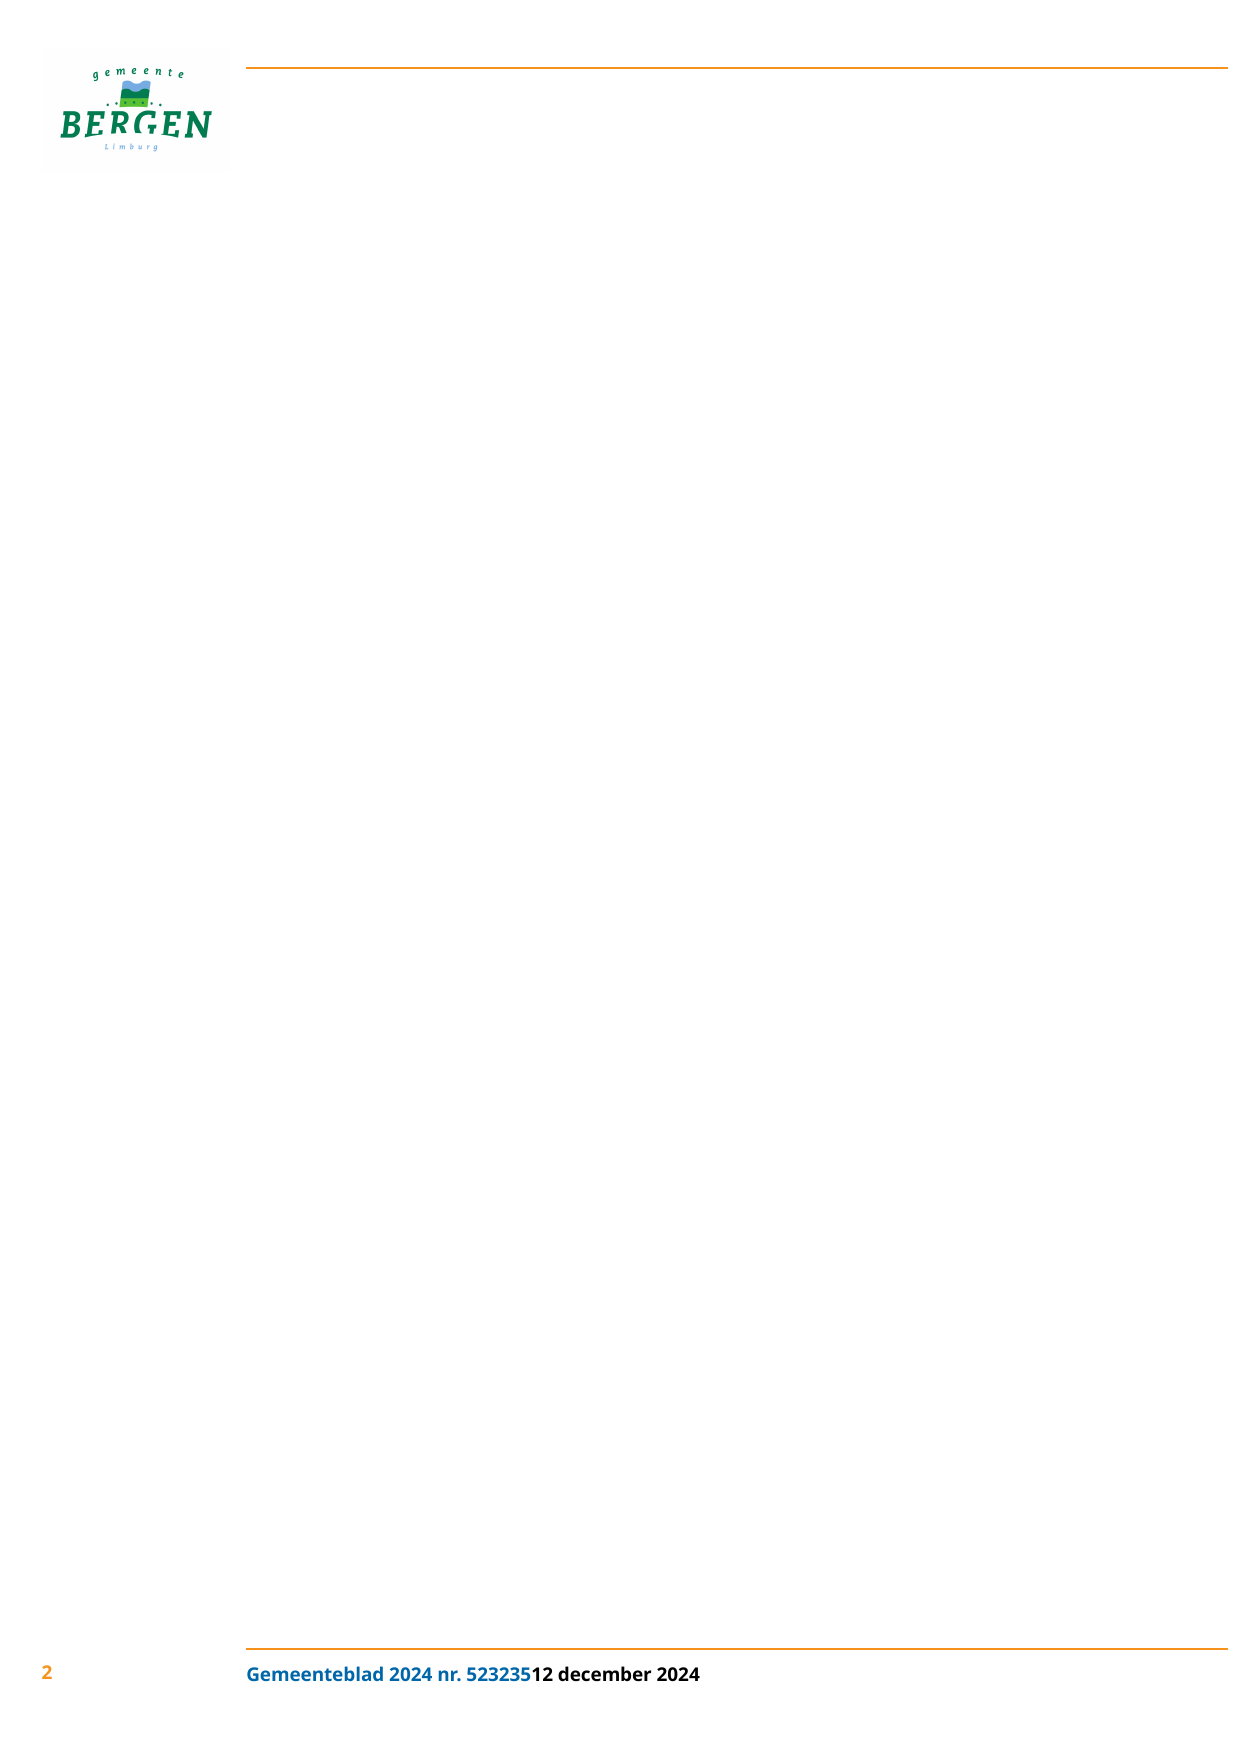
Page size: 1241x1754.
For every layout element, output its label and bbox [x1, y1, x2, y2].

picture [41, 47, 231, 172]
